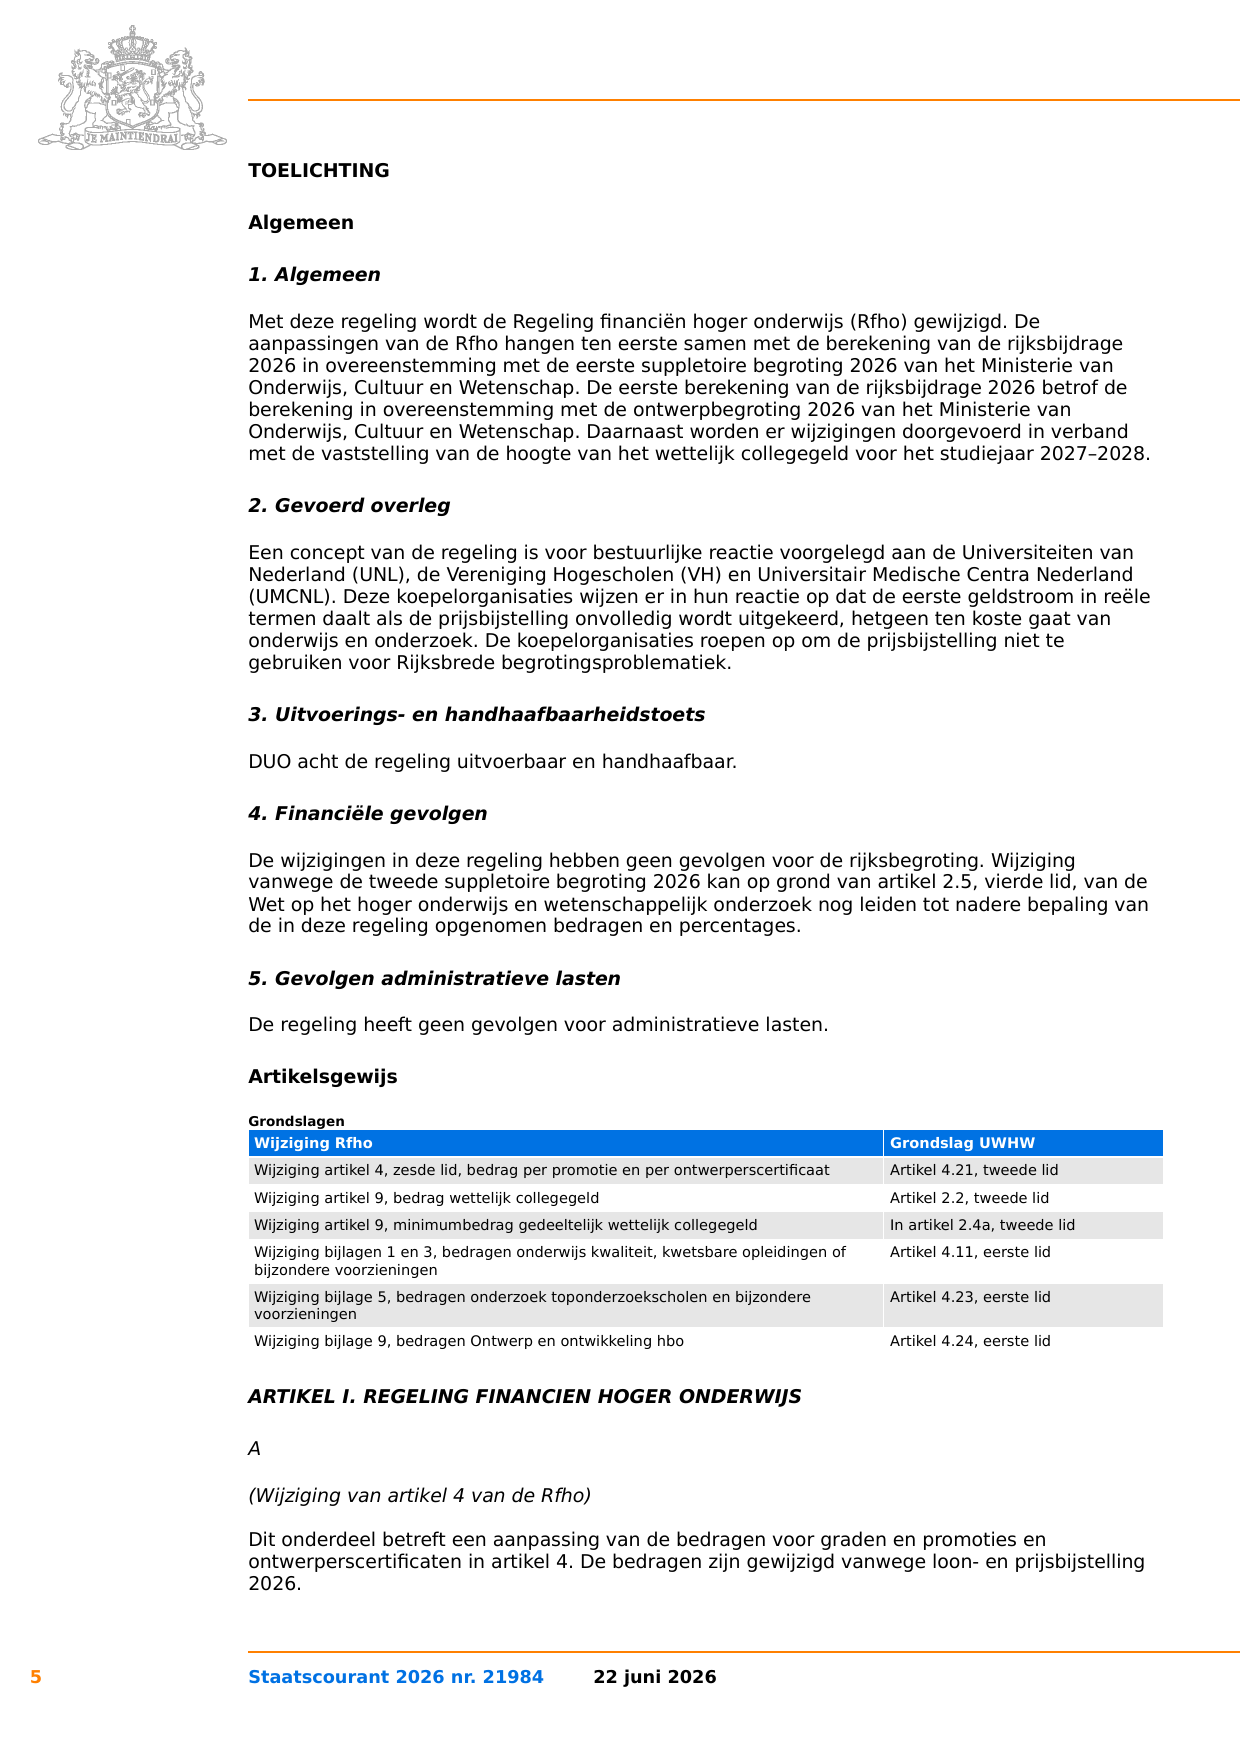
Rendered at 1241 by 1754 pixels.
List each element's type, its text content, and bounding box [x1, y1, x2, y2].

subtitle 2. Gevoerd overleg [248, 495, 1163, 517]
text Met deze regeling wordt de Regeling financiën hoger onderwijs (Rfho) gewijzigd. De aanpassingen van de Rfho hangen ten eerste samen met de berekening van de rijksbijdrage 2026 in overeenstemming met de eerste suppletoire begroting 2026 van het Ministerie van Onderwijs, Cultuur en Wetenschap. De eerste berekening van de rijksbijdrage 2026 betrof de berekening in overeenstemming met de ontwerpbegroting 2026 van het Ministerie van Onderwijs, Cultuur en Wetenschap. Daarnaast worden er wijzigingen doorgevoerd in verband met de vaststelling van de hoogte van het wettelijk collegegeld voor het studiejaar 2027–2028. [248, 311, 1163, 465]
table_cell Artikel 4.24, eerste lid [884, 1329, 1163, 1355]
table_cell Wijziging artikel 4, zesde lid, bedrag per promotie en per ontwerperscertificaat [249, 1158, 883, 1184]
table_cell Artikel 2.2, tweede lid [884, 1185, 1163, 1211]
table_cell Wijziging artikel 9, minimumbedrag gedeeltelijk wettelijk collegegeld [249, 1212, 883, 1239]
subtitle 5. Gevolgen administratieve lasten [248, 967, 1163, 989]
text De wijzigingen in deze regeling hebben geen gevolgen voor de rijksbegroting. Wijziging vanwege de tweede suppletoire begroting 2026 kan op grond van artikel 2.5, vierde lid, van de Wet op het hoger onderwijs en wetenschappelijk onderzoek nog leiden tot nadere bepaling van de in deze regeling opgenomen bedragen en percentages. [248, 849, 1163, 937]
table_cell Wijziging bijlage 9, bedragen Ontwerp en ontwikkeling hbo [249, 1329, 883, 1355]
text De regeling heeft geen gevolgen voor administratieve lasten. [248, 1014, 1163, 1036]
subtitle 3. Uitvoerings- en handhaafbaarheidstoets [248, 703, 1163, 726]
text Een concept van de regeling is voor bestuurlijke reactie voorgelegd aan de Universiteiten van Nederland (UNL), de Vereniging Hogescholen (VH) en Universitair Medische Centra Nederland (UMCNL). Deze koepelorganisaties wijzen er in hun reactie op dat de eerste geldstroom in reële termen daalt als de prijsbijstelling onvolledig wordt uitgekeerd, hetgeen ten koste gaat van onderwijs en onderzoek. De koepelorganisaties roepen op om de prijsbijstelling niet te gebruiken voor Rijksbrede begrotingsproblematiek. [248, 542, 1163, 673]
subtitle A [248, 1438, 1163, 1460]
table_cell Wijziging bijlagen 1 en 3, bedragen onderwijs kwaliteit, kwetsbare opleidingen of bijzondere voorzieningen [249, 1240, 883, 1283]
picture [38, 25, 227, 150]
table_cell Artikel 4.21, tweede lid [884, 1158, 1163, 1184]
subtitle 4. Financiële gevolgen [248, 802, 1163, 824]
table_cell Wijziging bijlage 5, bedragen onderzoek toponderzoekscholen en bijzondere voorzieningen [249, 1284, 883, 1327]
subtitle 1. Algemeen [248, 264, 1163, 286]
table_cell Grondslag UWHW [884, 1130, 1163, 1156]
subtitle Artikelsgewijs [248, 1066, 1163, 1088]
subtitle ARTIKEL I. REGELING FINANCIEN HOGER ONDERWIJS [248, 1386, 1163, 1408]
text Dit onderdeel betreft een aanpassing van de bedragen voor graden en promoties en ontwerperscertificaten in artikel 4. De bedragen zijn gewijzigd vanwege loon- en prijsbijstelling 2026. [248, 1529, 1163, 1594]
table_header Grondslagen [248, 1113, 1163, 1129]
table_cell Artikel 4.11, eerste lid [884, 1240, 1163, 1283]
table_cell Artikel 4.23, eerste lid [884, 1284, 1163, 1327]
table_cell Wijziging Rfho [249, 1130, 883, 1156]
subtitle (Wijziging van artikel 4 van de Rfho) [248, 1485, 1163, 1507]
text DUO acht de regeling uitvoerbaar en handhaafbaar. [248, 751, 1163, 772]
subtitle TOELICHTING [248, 160, 1163, 182]
subtitle Algemeen [248, 212, 1163, 234]
table_cell In artikel 2.4a, tweede lid [884, 1212, 1163, 1239]
table_cell Wijziging artikel 9, bedrag wettelijk collegegeld [249, 1185, 883, 1211]
